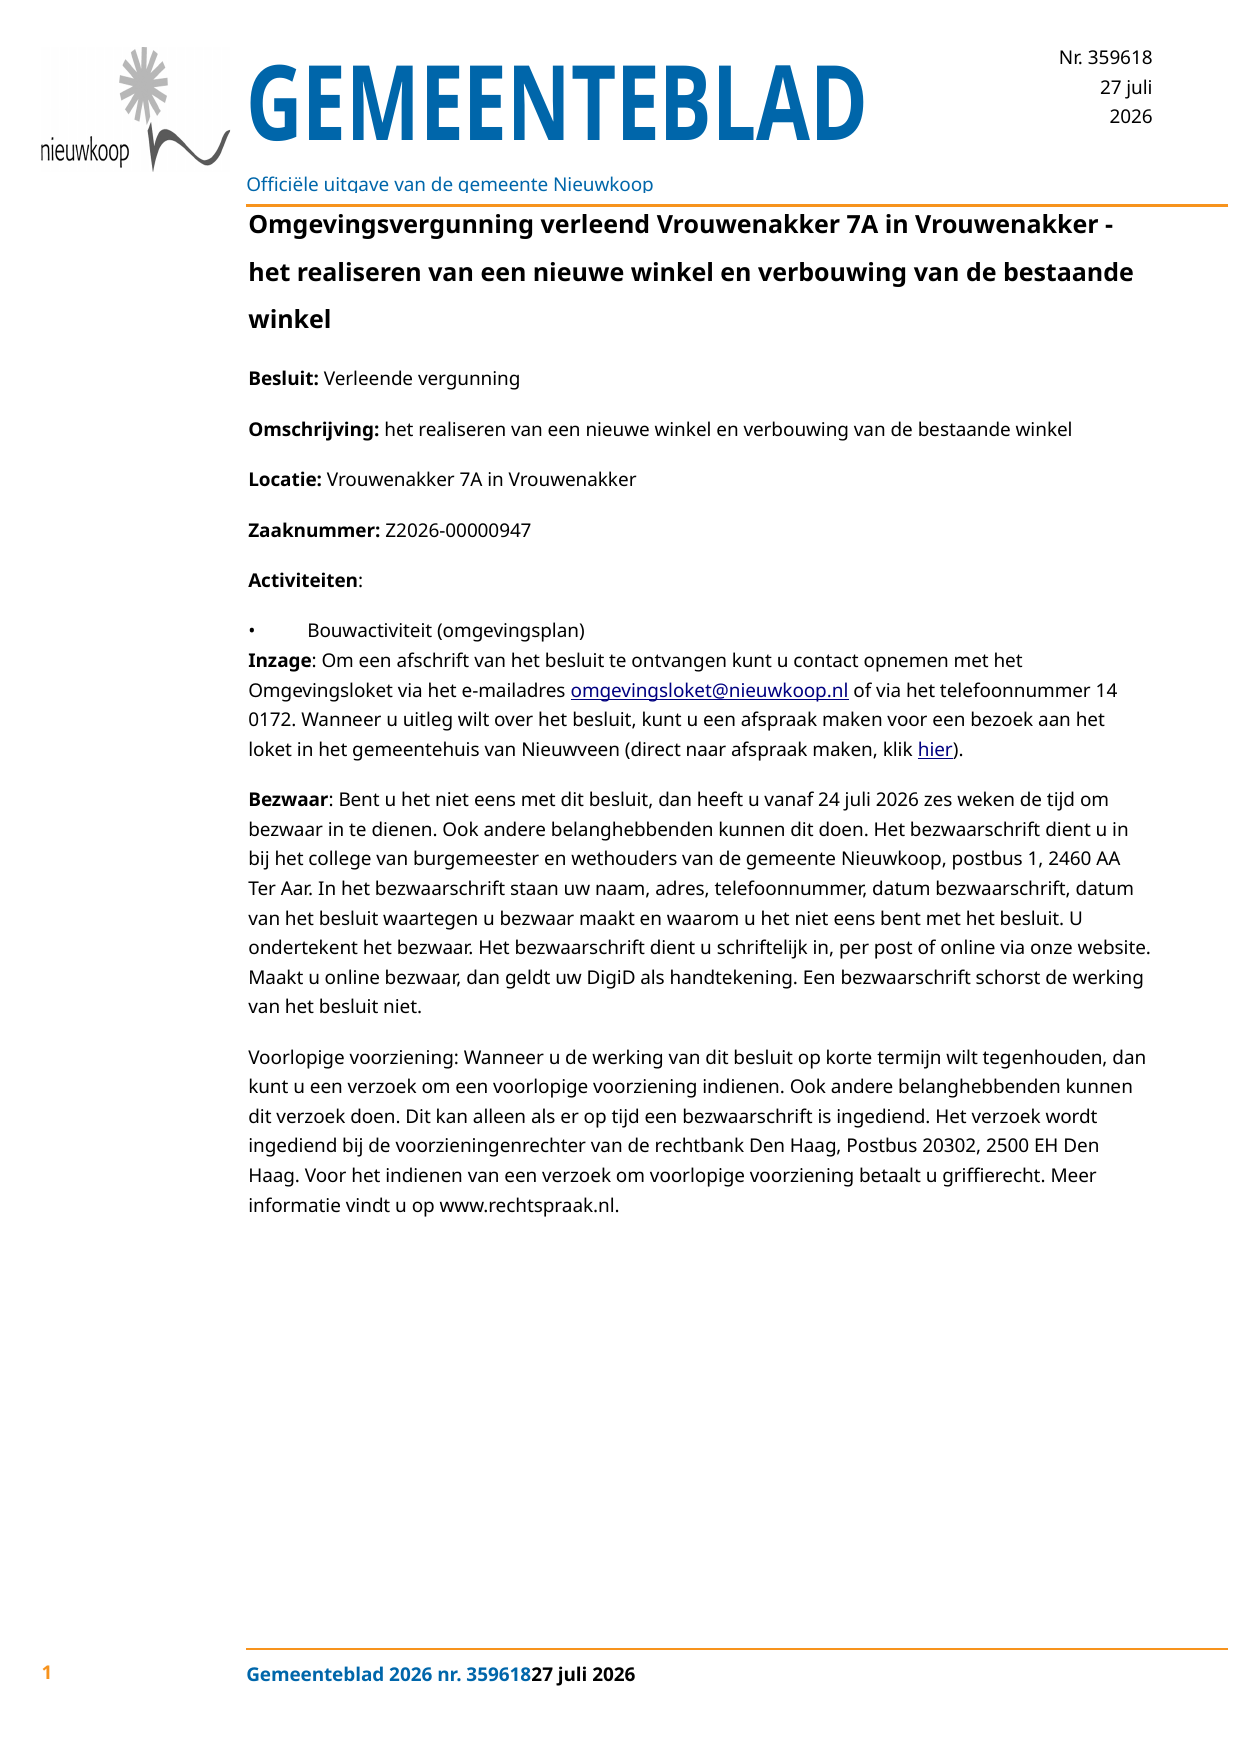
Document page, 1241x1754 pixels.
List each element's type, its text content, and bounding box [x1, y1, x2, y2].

text Voorlopige voorziening: Wanneer u de werking van dit besluit op korte termijn wilt tegenhouden, dan kunt u een verzoek om een voorlopige voorziening indienen. Ook andere belanghebbenden kunnen dit verzoek doen. Dit kan alleen als er op tijd een bezwaarschrift is ingediend. Het verzoek wordt ingediend bij de voorzieningenrechter van de rechtbank Den Haag, Postbus 20302, 2500 EH Den Haag. Voor het indienen van een verzoek om voorlopige voorziening betaalt u griffierecht. Meer informatie vindt u op www.rechtspraak.nl. [248, 1044, 1152, 1217]
list Bouwactiviteit (omgevingsplan) [248, 618, 1152, 643]
text Omgevingsvergunning verleend Vrouwenakker 7A in Vrouwenakker - het realiseren van een nieuwe winkel en verbouwing van de bestaande winkel [248, 207, 1152, 336]
text Zaaknummer: Z2026-00000947 [248, 517, 1152, 542]
text Locatie: Vrouwenakker 7A in Vrouwenakker [248, 466, 1152, 492]
picture [41, 47, 231, 172]
text Besluit: Verleende vergunning [248, 366, 1152, 391]
text Activiteiten: [248, 567, 1152, 593]
text Bezwaar: Bent u het niet eens met dit besluit, dan heeft u vanaf 24 juli 2026 zes weken de tijd om bezwaar in te dienen. Ook andere belanghebbenden kunnen dit doen. Het bezwaarschrift dient u in bij het college van burgemeester en wethouders van de gemeente Nieuwkoop, postbus 1, 2460 AA Ter Aar. In het bezwaarschrift staan uw naam, adres, telefoonnummer, datum bezwaarschrift, datum van het besluit waartegen u bezwaar maakt en waarom u het niet eens bent met het besluit. U ondertekent het bezwaar. Het bezwaarschrift dient u schriftelijk in, per post of online via onze website. Maakt u online bezwaar, dan geldt uw DigiD als handtekening. Een bezwaarschrift schorst de werking van het besluit niet. [248, 786, 1152, 1019]
text Omschrijving: het realiseren van een nieuwe winkel en verbouwing van de bestaande winkel [248, 416, 1152, 442]
text Inzage: Om een afschrift van het besluit te ontvangen kunt u contact opnemen met het Omgevingsloket via het e-mailadres omgevingsloket@nieuwkoop.nl of via het telefoonnummer 14 0172. Wanneer u uitleg wilt over het besluit, kunt u een afspraak maken voor een bezoek aan het loket in het gemeentehuis van Nieuwveen (direct naar afspraak maken, klik hier). [248, 647, 1152, 762]
